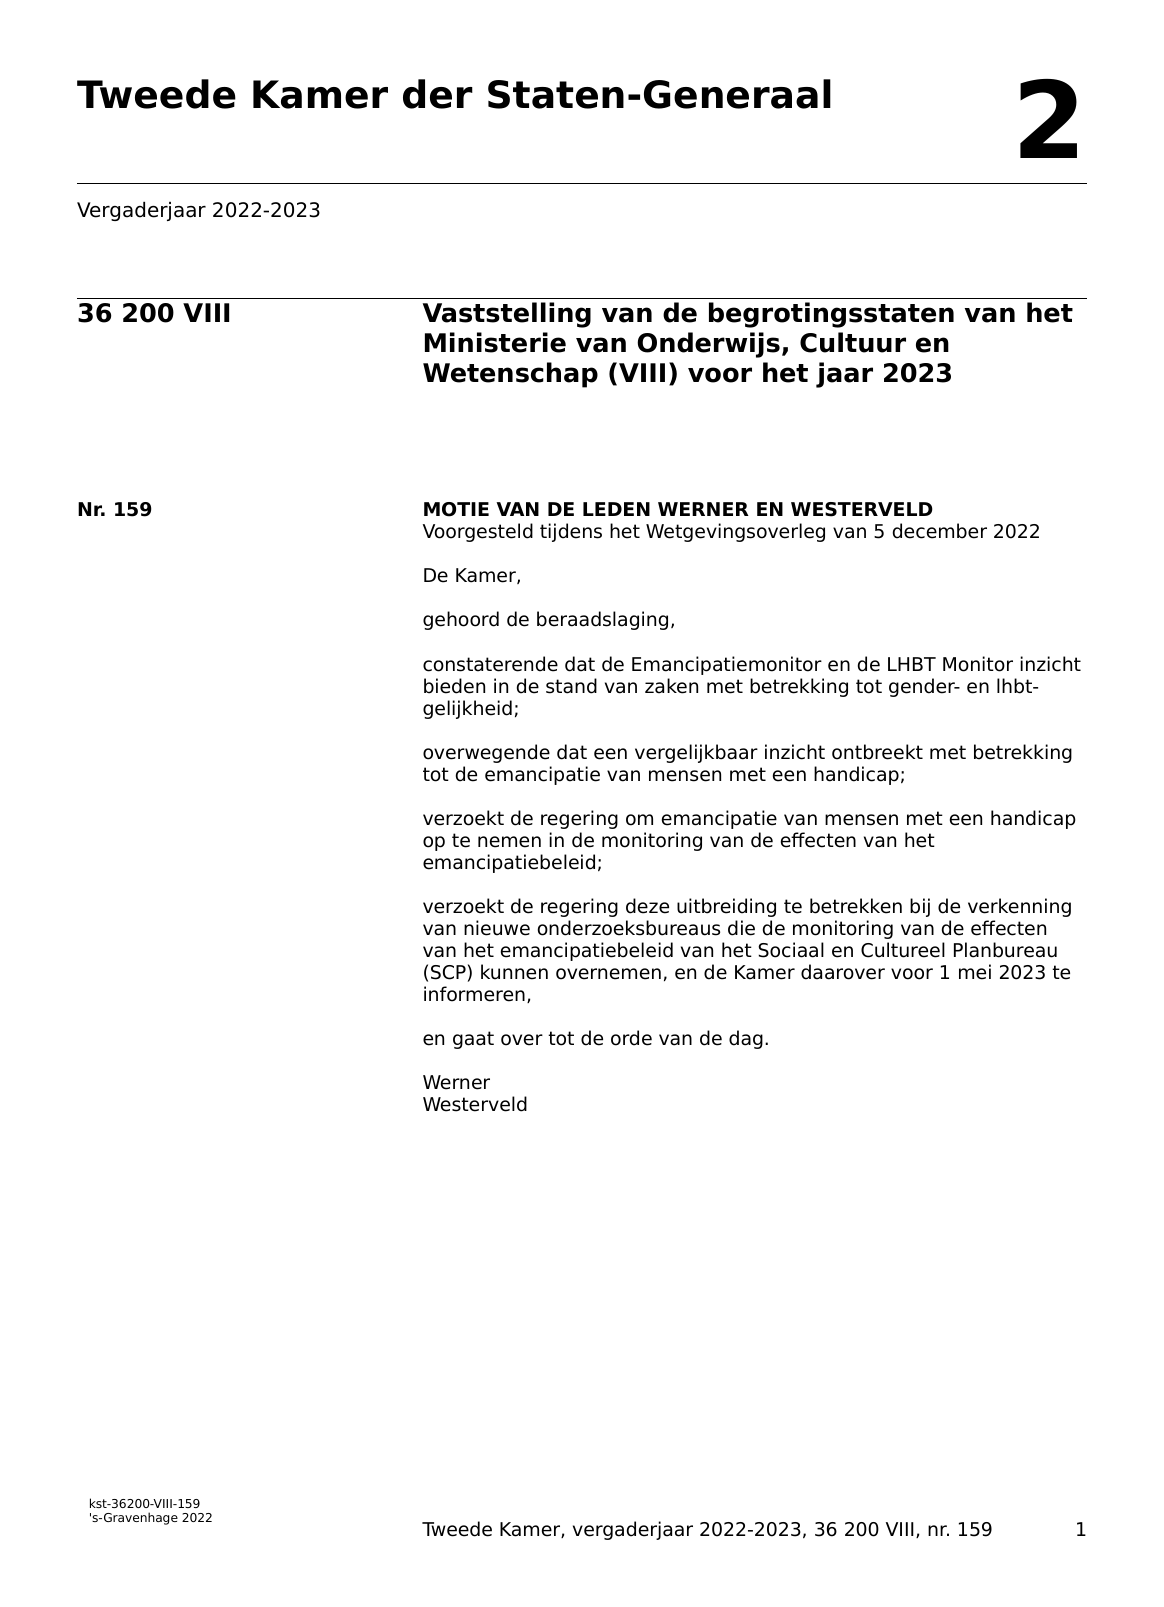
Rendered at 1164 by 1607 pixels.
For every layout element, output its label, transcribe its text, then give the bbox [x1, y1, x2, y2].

text constaterende dat de Emancipatiemonitor en de LHBT Monitor inzicht bieden in de stand van zaken met betrekking tot gender- en lhbt-gelijkheid; [422, 653, 1087, 719]
text kst-36200-VIII-159 [88, 1497, 323, 1511]
text overwegende dat een vergelijkbaar inzicht ontbreekt met betrekking tot de emancipatie van mensen met een handicap; [422, 742, 1087, 786]
text verzoekt de regering deze uitbreiding te betrekken bij de verkenning van nieuwe onderzoeksbureaus die de monitoring van de effecten van het emancipatiebeleid van het Sociaal en Cultureel Planbureau (SCP) kunnen overnemen, en de Kamer daarover voor 1 mei 2023 te informeren, [422, 896, 1087, 1006]
text Werner [422, 1072, 1087, 1094]
text en gaat over tot de orde van de dag. [422, 1028, 1087, 1050]
text verzoekt de regering om emancipatie van mensen met een handicap op te nemen in de monitoring van de effecten van het emancipatiebeleid; [422, 808, 1087, 874]
text gehoord de beraadslaging, [422, 609, 1087, 631]
table_header 2 [886, 59, 1087, 183]
text Westerveld [422, 1094, 1087, 1116]
table_cell Vergaderjaar 2022-2023 [77, 184, 1087, 298]
table_header Tweede Kamer der Staten-Generaal [77, 59, 886, 183]
text 's-Gravenhage 2022 [88, 1511, 323, 1525]
subtitle 36 200 VIII Vaststelling van de begrotingsstaten van het Ministerie van Onderwijs, Cultuur en Wetenschap (VIII) voor het jaar 2023 [77, 299, 1087, 388]
text Voorgesteld tijdens het Wetgevingsoverleg van 5 december 2022 [422, 521, 1087, 543]
text De Kamer, [422, 565, 1087, 587]
subtitle Nr. 159 MOTIE VAN DE LEDEN WERNER EN WESTERVELD [77, 499, 1087, 521]
